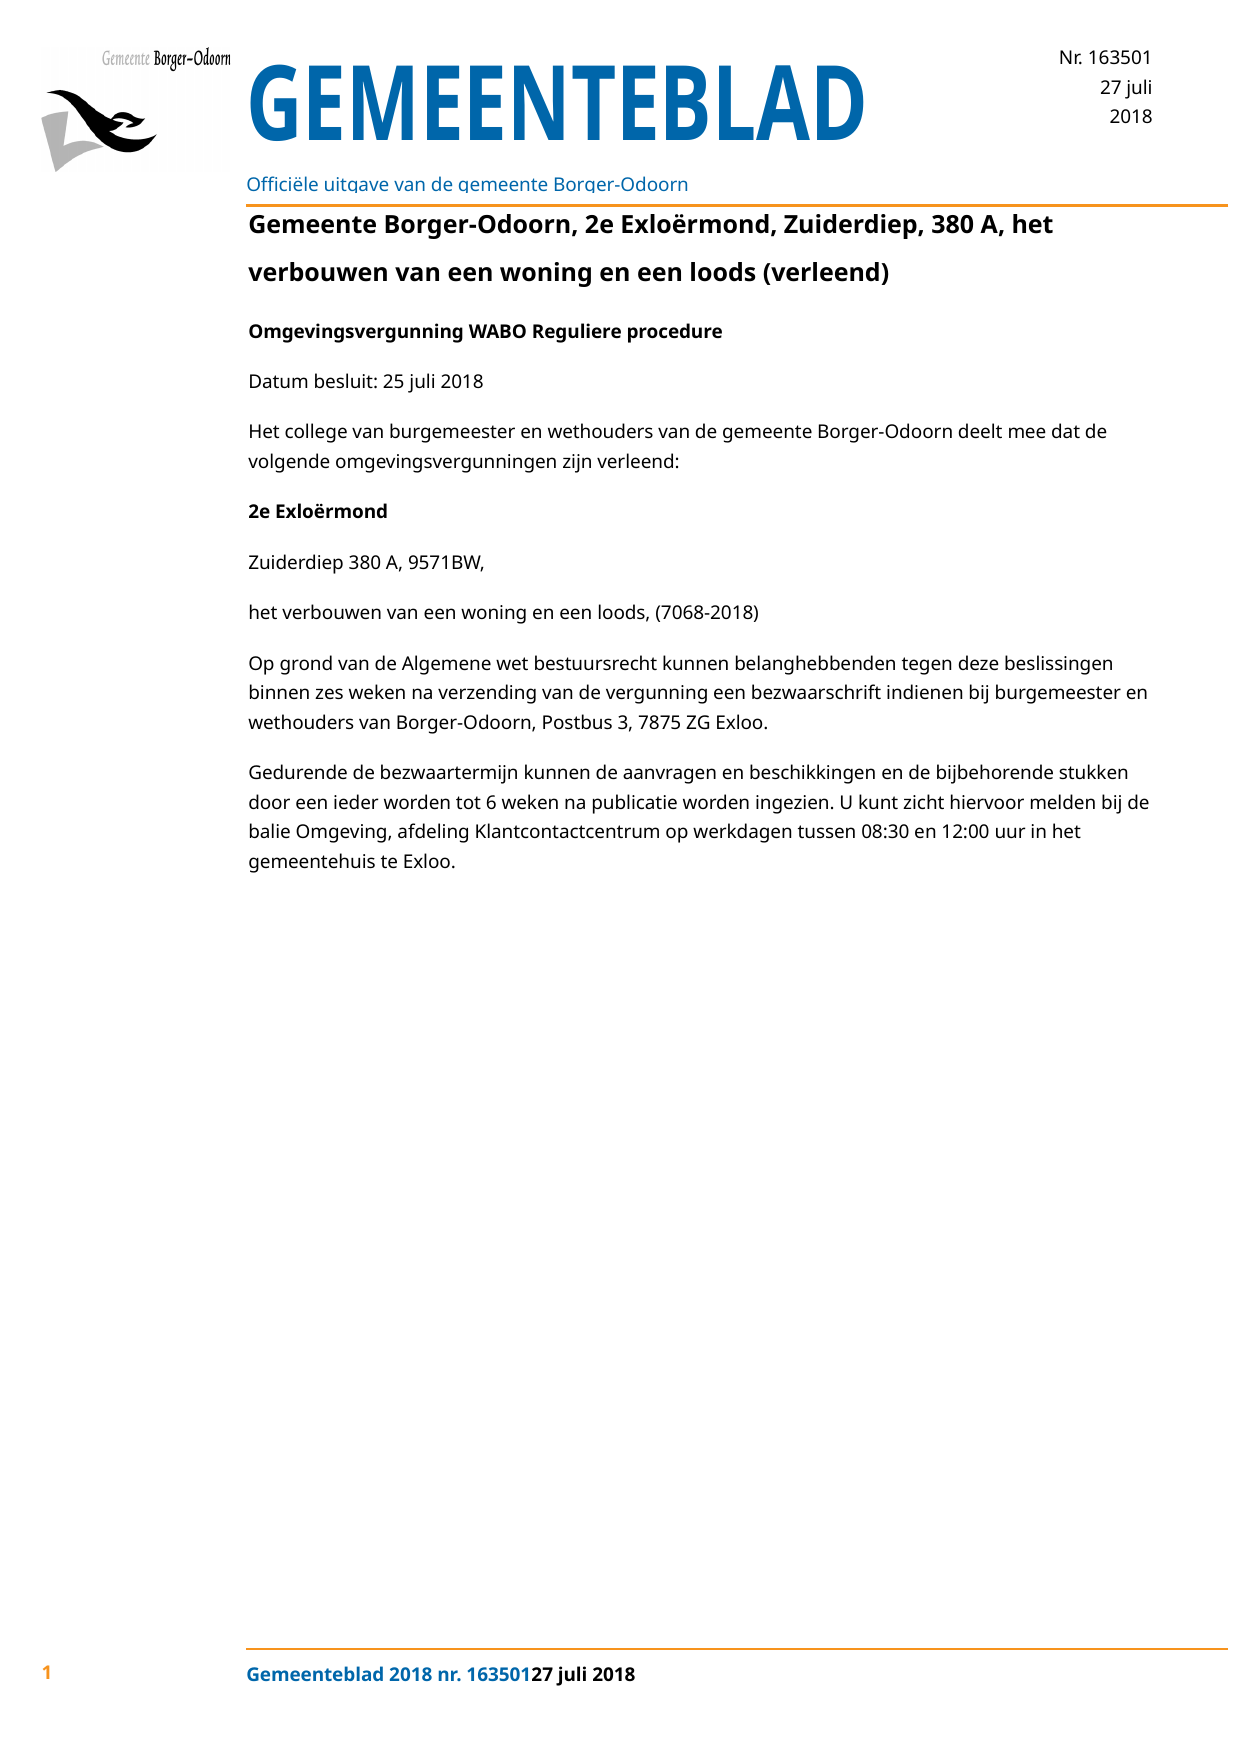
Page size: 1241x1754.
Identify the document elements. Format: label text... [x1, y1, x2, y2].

picture [41, 47, 231, 172]
text Zuiderdiep 380 A, 9571BW, [248, 549, 1152, 575]
text Gemeente Borger-Odoorn, 2e Exloërmond, Zuiderdiep, 380 A, het verbouwen van een woning en een loods (verleend) [248, 207, 1152, 288]
text Het college van burgemeester en wethouders van de gemeente Borger-Odoorn deelt mee dat de volgende omgevingsvergunningen zijn verleend: [248, 419, 1152, 474]
text Datum besluit: 25 juli 2018 [248, 368, 1152, 394]
text Omgevingsvergunning WABO Reguliere procedure [248, 318, 1152, 344]
text Op grond van de Algemene wet bestuursrecht kunnen belanghebbenden tegen deze beslissingen binnen zes weken na verzending van de vergunning een bezwaarschrift indienen bij burgemeester en wethouders van Borger-Odoorn, Postbus 3, 7875 ZG Exloo. [248, 650, 1152, 735]
text het verbouwen van een woning en een loods, (7068-2018) [248, 599, 1152, 625]
text Gedurende de bezwaartermijn kunnen de aanvragen en beschikkingen en de bijbehorende stukken door een ieder worden tot 6 weken na publicatie worden ingezien. U kunt zicht hiervoor melden bij de balie Omgeving, afdeling Klantcontactcentrum op werkdagen tussen 08:30 en 12:00 uur in het gemeentehuis te Exloo. [248, 759, 1152, 874]
text 2e Exloërmond [248, 499, 1152, 524]
